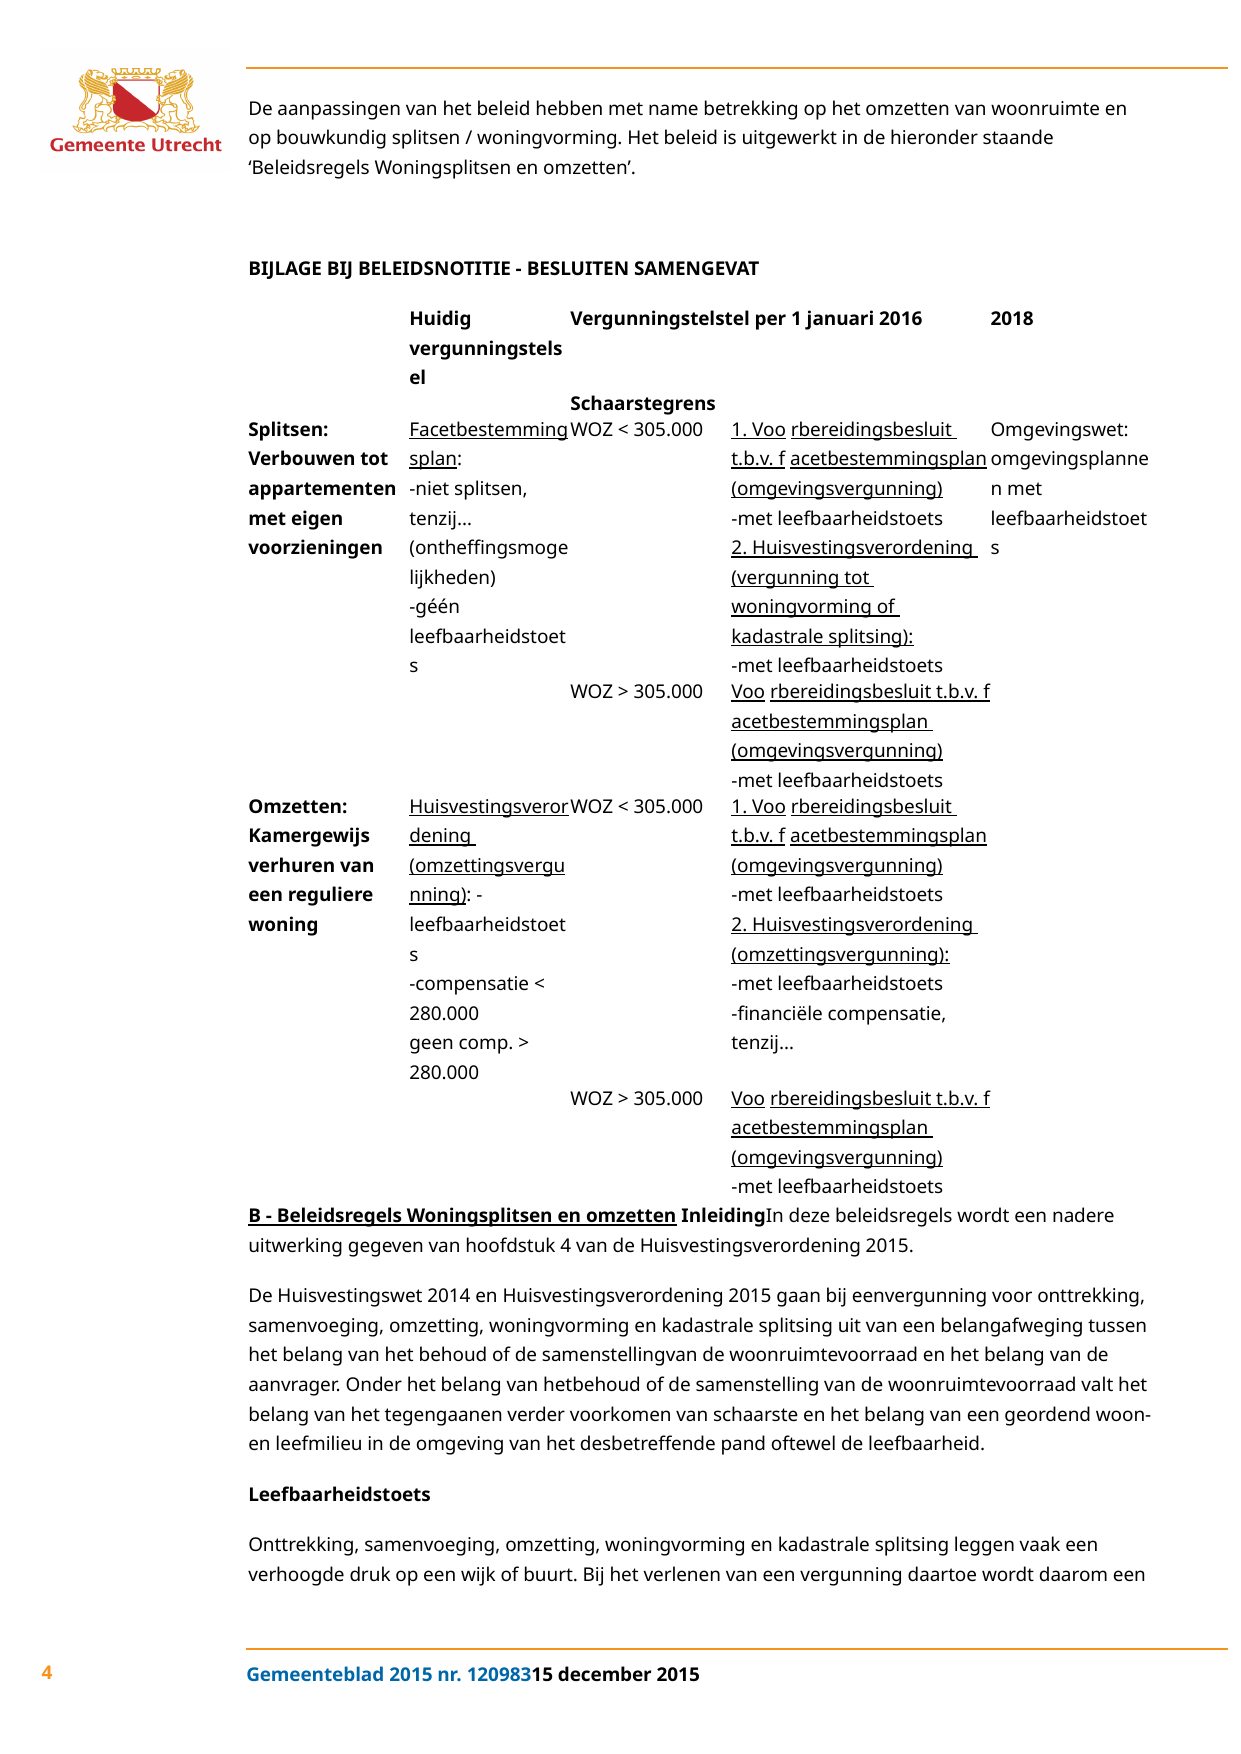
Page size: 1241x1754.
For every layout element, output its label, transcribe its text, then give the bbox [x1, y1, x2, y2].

table_cell [248, 1085, 409, 1199]
table_header [248, 305, 409, 390]
table_cell [409, 390, 570, 416]
table_cell 1. Voo rbereidingsbesluit t.b.v. f acetbestemmingsplan (omgevingsvergunning) -met leefbaarheidstoets 2. Huisvestingsverordening (omzettingsvergunning): -met leefbaarheidstoets -financiële compensatie, tenzij… [731, 793, 990, 1085]
table_cell Voo rbereidingsbesluit t.b.v. f acetbestemmingsplan (omgevingsvergunning) -met leefbaarheidstoets [731, 678, 990, 793]
table_cell [409, 1085, 570, 1199]
text De aanpassingen van het beleid hebben met name betrekking op het omzetten van woonruimte en op bouwkundig splitsen / woningvorming. Het beleid is uitgewerkt in de hieronder staande ‘Beleidsregels Woningsplitsen en omzetten’. [248, 95, 1152, 180]
table_cell WOZ > 305.000 [570, 1085, 731, 1199]
table_cell Schaarstegrens [570, 390, 731, 416]
table_cell WOZ < 305.000 [570, 793, 731, 1085]
table_cell [990, 678, 1152, 793]
table_cell Huisvestingsverordening (omzettingsvergunning): - leefbaarheidstoets -compensatie < 280.000 geen comp. > 280.000 [409, 793, 570, 1085]
table_header 2018 [990, 305, 1152, 390]
table_cell Facetbestemmingsplan: -niet splitsen, tenzij… (ontheffingsmogelijkheden) -géén leefbaarheidstoets [409, 416, 570, 678]
picture [41, 47, 231, 172]
table_cell [248, 678, 409, 793]
table_cell Splitsen: Verbouwen tot appartementen met eigen voorzieningen [248, 416, 409, 678]
table_cell WOZ < 305.000 [570, 416, 731, 678]
table_cell [731, 390, 990, 416]
table_header Huidig vergunningstelsel [409, 305, 570, 390]
table_cell Omzetten: Kamergewijs verhuren van een reguliere woning [248, 793, 409, 1085]
table_cell [248, 390, 409, 416]
table_cell [990, 1085, 1152, 1199]
table_cell 1. Voo rbereidingsbesluit t.b.v. f acetbestemmingsplan (omgevingsvergunning) -met leefbaarheidstoets 2. Huisvestingsverordening (vergunning tot woningvorming of kadastrale splitsing): -met leefbaarheidstoets [731, 416, 990, 678]
table_cell WOZ > 305.000 [570, 678, 731, 793]
table_cell Omgevingswet: omgevingsplannen met leefbaarheidstoets [990, 416, 1152, 678]
text BIJLAGE BIJ BELEIDSNOTITIE - BESLUITEN SAMENGEVAT [248, 255, 1152, 281]
table_cell [990, 793, 1152, 1085]
table_header Vergunningstelstel per 1 januari 2016 [570, 305, 990, 390]
table_cell Voo rbereidingsbesluit t.b.v. f acetbestemmingsplan (omgevingsvergunning) -met leefbaarheidstoets [731, 1085, 990, 1199]
text B - Beleidsregels Woningsplitsen en omzetten InleidingIn deze beleidsregels wordt een nadere uitwerking gegeven van hoofdstuk 4 van de Huisvestingsverordening 2015. [248, 1202, 1152, 1258]
text De Huisvestingswet 2014 en Huisvestingsverordening 2015 gaan bij eenvergunning voor onttrekking, samenvoeging, omzetting, woningvorming en kadastrale splitsing uit van een belangafweging tussen het belang van het behoud of de samenstellingvan de woonruimtevoorraad en het belang van de aanvrager. Onder het belang van hetbehoud of de samenstelling van de woonruimtevoorraad valt het belang van het tegengaanen verder voorkomen van schaarste en het belang van een geordend woon- en leefmilieu in de omgeving van het desbetreffende pand oftewel de leefbaarheid. [248, 1282, 1152, 1456]
table_cell [409, 678, 570, 793]
table_cell [990, 390, 1152, 416]
text Leefbaarheidstoets [248, 1481, 1152, 1507]
text Onttrekking, samenvoeging, omzetting, woningvorming en kadastrale splitsing leggen vaak een verhoogde druk op een wijk of buurt. Bij het verlenen van een vergunning daartoe wordt daarom een [248, 1531, 1152, 1587]
